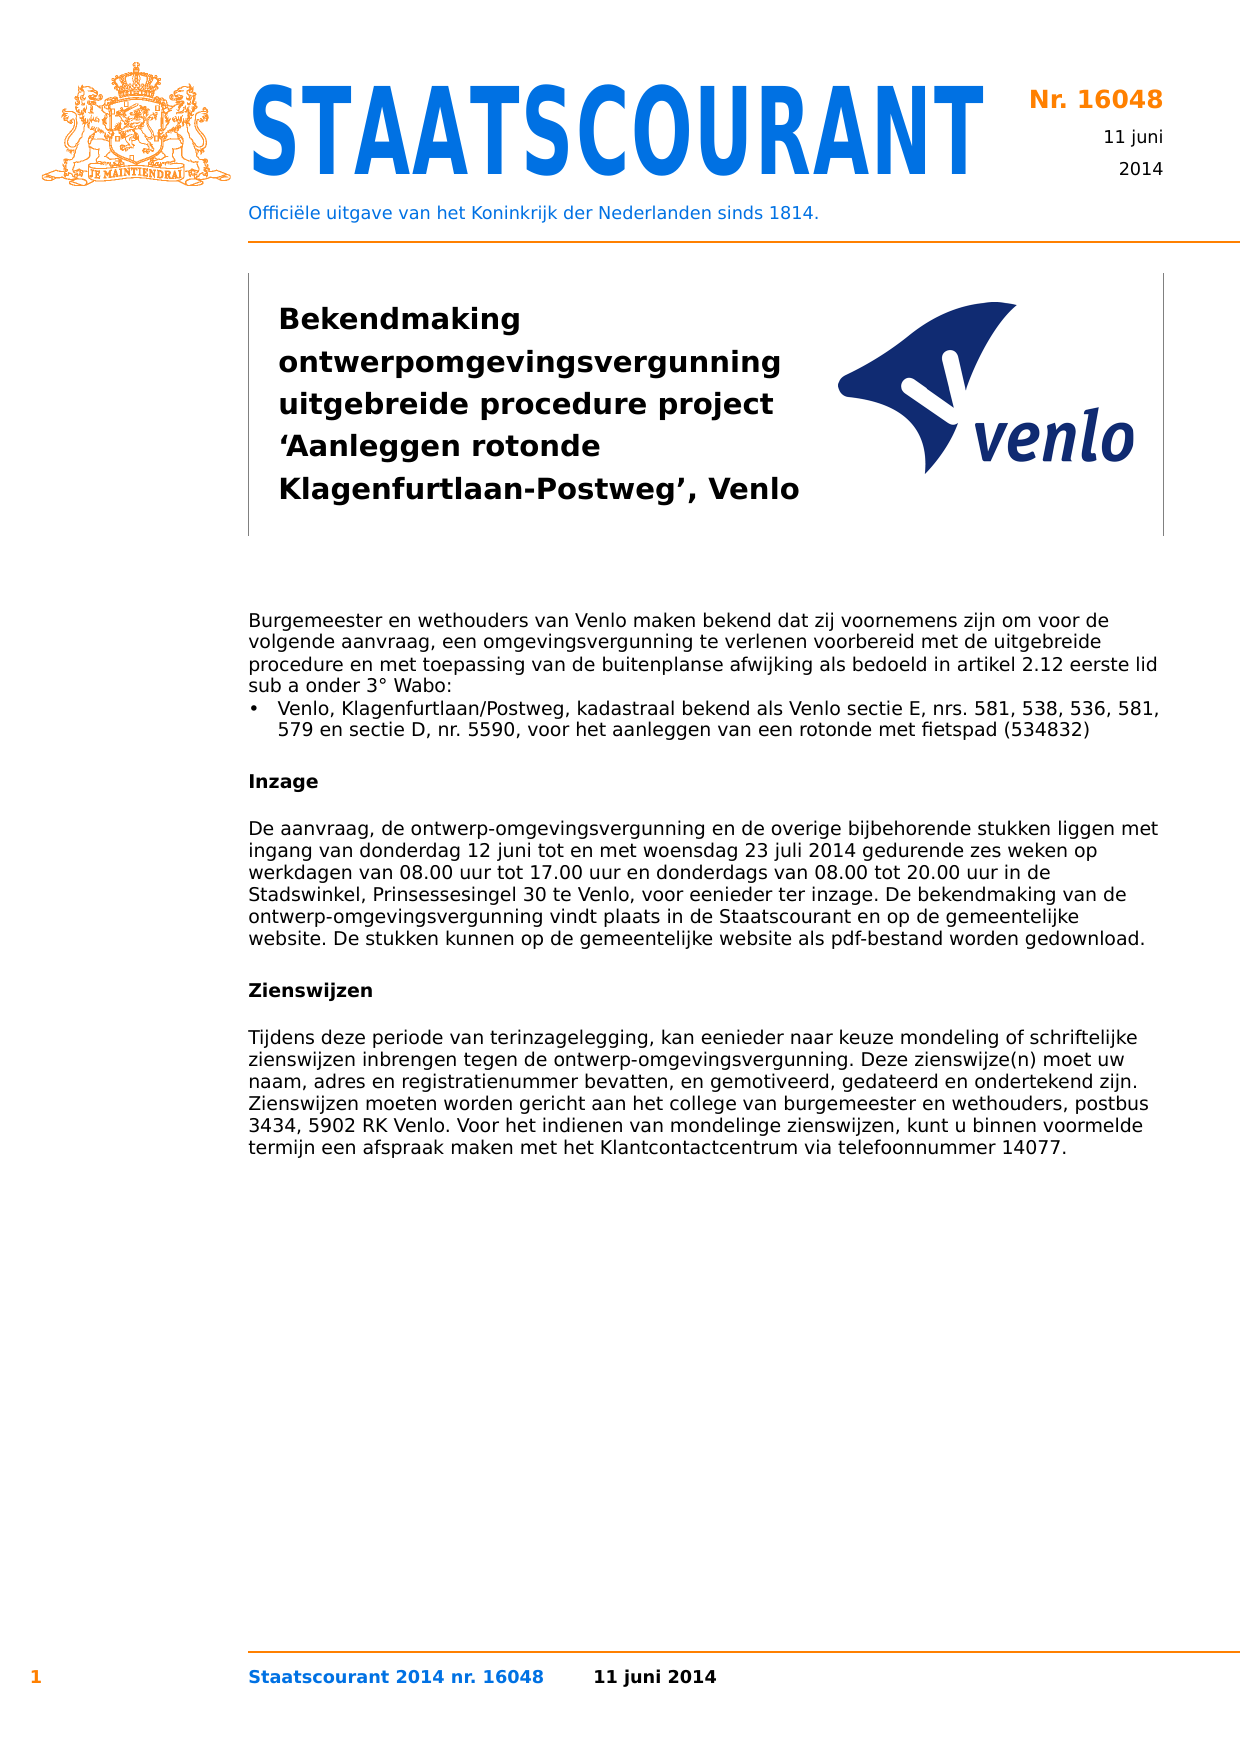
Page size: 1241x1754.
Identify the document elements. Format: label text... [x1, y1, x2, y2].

table_header Nr. 16048 [998, 62, 1240, 121]
table_header STAATSCOURANT [248, 62, 998, 203]
text Tijdens deze periode van terinzagelegging, kan eenieder naar keuze mondeling of schriftelijke zienswijzen inbrengen tegen de ontwerp-omgevingsvergunning. Deze zienswijze(n) moet uw naam, adres en registratienummer bevatten, en gemotiveerd, gedateerd en ondertekend zijn. Zienswijzen moeten worden gericht aan het college van burgemeester en wethouders, postbus 3434, 5902 RK Venlo. Voor het indienen van mondelinge zienswijzen, kunt u binnen voormelde termijn een afspraak maken met het Klantcontactcentrum via telefoonnummer 14077. [248, 1027, 1163, 1159]
table_cell 11 juni [998, 121, 1240, 153]
table_cell Officiële uitgave van het Koninkrijk der Nederlanden sinds 1814. [248, 203, 1240, 241]
subtitle Bekendmaking ontwerpomgevingsvergunning uitgebreide procedure project ‘Aanleggen rotonde Klagenfurtlaan-Postweg’, Venlo [249, 273, 1163, 536]
picture [838, 302, 1134, 474]
text De aanvraag, de ontwerp-omgevingsvergunning en de overige bijbehorende stukken liggen met ingang van donderdag 12 juni tot en met woensdag 23 juli 2014 gedurende zes weken op werkdagen van 08.00 uur tot 17.00 uur en donderdags van 08.00 tot 20.00 uur in de Stadswinkel, Prinsessesingel 30 te Venlo, voor eenieder ter inzage. De bekendmaking van de ontwerp-omgevingsvergunning vindt plaats in de Staatscourant en op de gemeentelijke website. De stukken kunnen op de gemeentelijke website als pdf-bestand worden gedownload. [248, 818, 1163, 950]
text Burgemeester en wethouders van Venlo maken bekend dat zij voornemens zijn om voor de volgende aanvraag, een omgevingsvergunning te verlenen voorbereid met de uitgebreide procedure en met toepassing van de buitenplanse afwijking als bedoeld in artikel 2.12 eerste lid sub a onder 3° Wabo: [248, 609, 1163, 697]
table_cell 2014 [998, 153, 1240, 203]
text • Venlo, Klagenfurtlaan/Postweg, kadastraal bekend als Venlo sectie E, nrs. 581, 538, 536, 581, 579 en sectie D, nr. 5590, voor het aanleggen van een rotonde met fietspad (534832) [248, 697, 1163, 741]
subtitle Zienswijzen [248, 980, 1163, 1002]
picture [41, 62, 231, 186]
subtitle Inzage [248, 771, 1163, 793]
table_header [25, 62, 248, 241]
